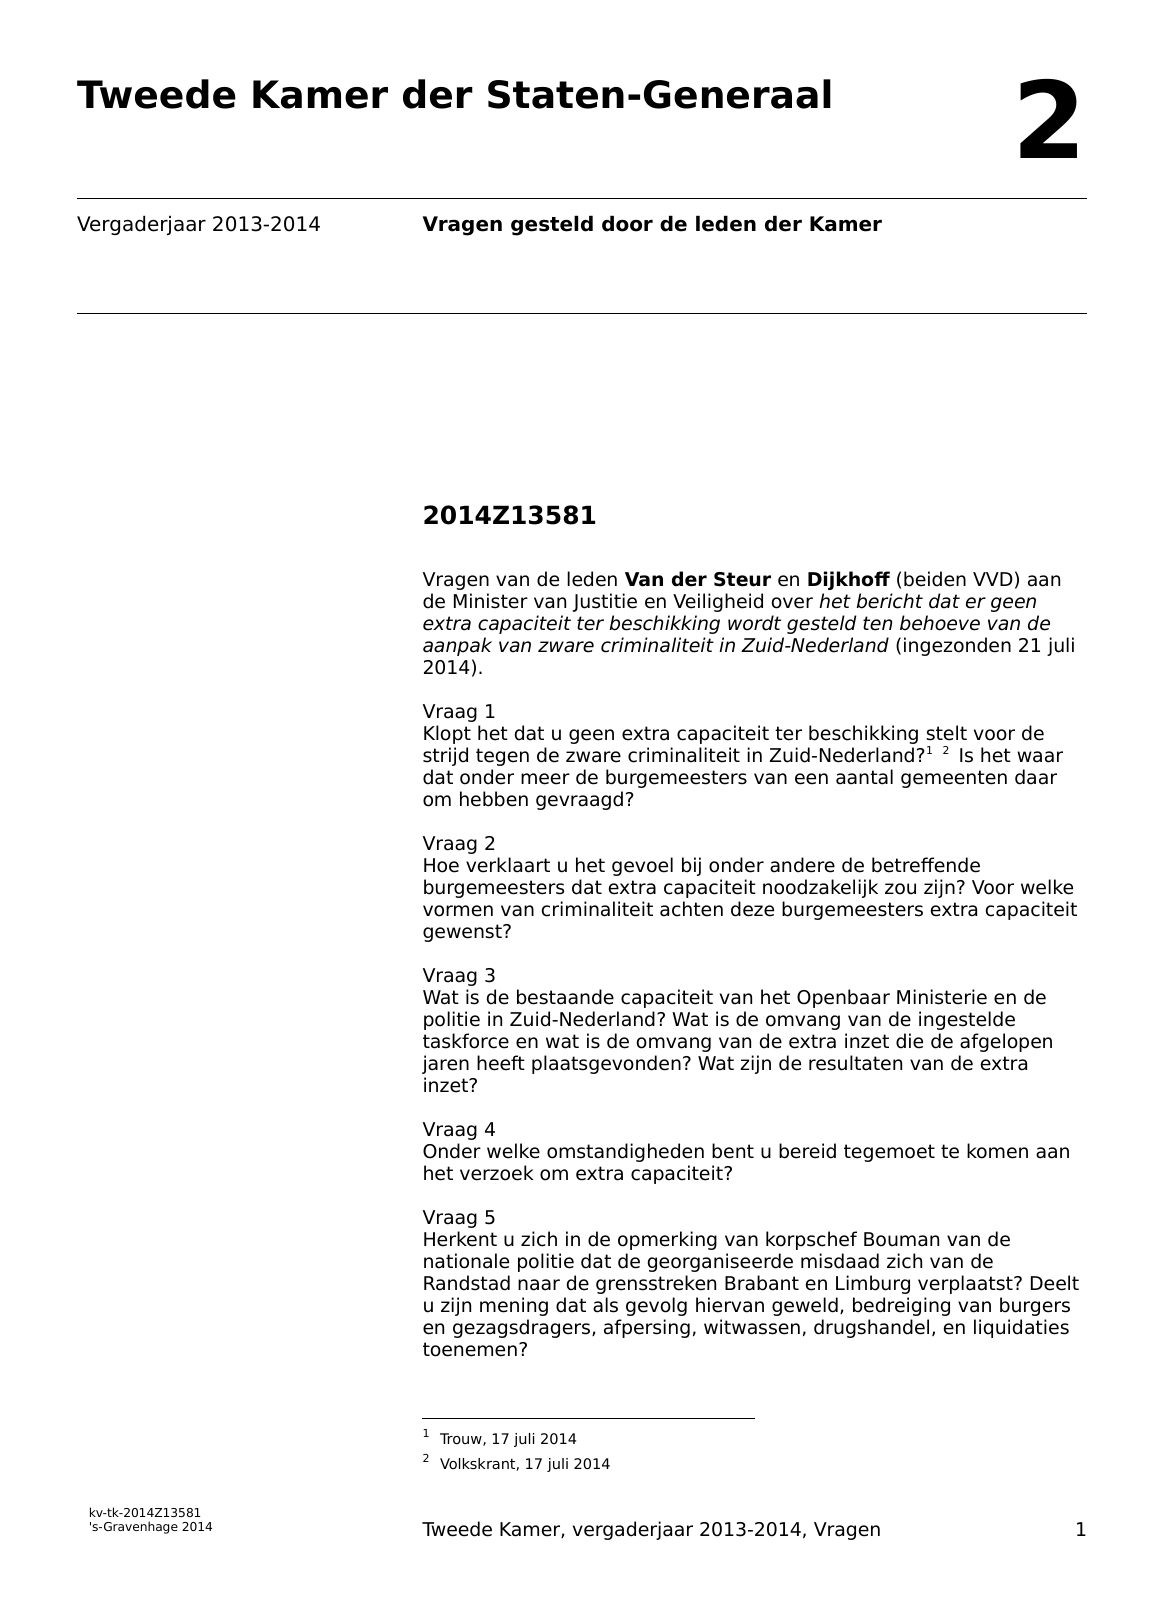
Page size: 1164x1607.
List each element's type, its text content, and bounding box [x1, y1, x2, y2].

table_cell Vergaderjaar 2013-2014 [77, 199, 422, 313]
table_header 2 [886, 59, 1087, 198]
text Trouw, 17 juli 2014 [422, 1427, 1087, 1449]
text Volkskrant, 17 juli 2014 [422, 1452, 1087, 1474]
text Wat is de bestaande capaciteit van het Openbaar Ministerie en de politie in Zuid-Nederland? Wat is de omvang van de ingestelde taskforce en wat is de omvang van de extra inzet die de afgelopen jaren heeft plaatsgevonden? Wat zijn de resultaten van de extra inzet? [422, 987, 1087, 1097]
text Vraag 3 [422, 965, 1087, 987]
text Vraag 2 [422, 833, 1087, 855]
text Onder welke omstandigheden bent u bereid tegemoet te komen aan het verzoek om extra capaciteit? [422, 1141, 1087, 1185]
table_header Tweede Kamer der Staten-Generaal [77, 59, 886, 198]
text kv-tk-2014Z13581 [88, 1506, 323, 1520]
text 's-Gravenhage 2014 [88, 1520, 323, 1534]
text Klopt het dat u geen extra capaciteit ter beschikking stelt voor de strijd tegen de zware criminaliteit in Zuid-Nederland? Is het waar dat onder meer de burgemeesters van een aantal gemeenten daar om hebben gevraagd? [422, 723, 1087, 811]
text Vraag 5 [422, 1207, 1087, 1229]
table_cell Vragen gesteld door de leden der Kamer [422, 199, 1087, 313]
text Vraag 1 [422, 701, 1087, 723]
text Vragen van de leden Van der Steur en Dijkhoff (beiden VVD) aan de Minister van Justitie en Veiligheid over het bericht dat er geen extra capaciteit ter beschikking wordt gesteld ten behoeve van de aanpak van zware criminaliteit in Zuid-Nederland (ingezonden 21 juli 2014). [422, 569, 1087, 679]
text Hoe verklaart u het gevoel bij onder andere de betreffende burgemeesters dat extra capaciteit noodzakelijk zou zijn? Voor welke vormen van criminaliteit achten deze burgemeesters extra capaciteit gewenst? [422, 855, 1087, 943]
text 2014Z13581 [422, 501, 1087, 531]
text Vraag 4 [422, 1119, 1087, 1141]
text Herkent u zich in de opmerking van korpschef Bouman van de nationale politie dat de georganiseerde misdaad zich van de Randstad naar de grensstreken Brabant en Limburg verplaatst? Deelt u zijn mening dat als gevolg hiervan geweld, bedreiging van burgers en gezagsdragers, afpersing, witwassen, drugshandel, en liquidaties toenemen? [422, 1229, 1087, 1361]
